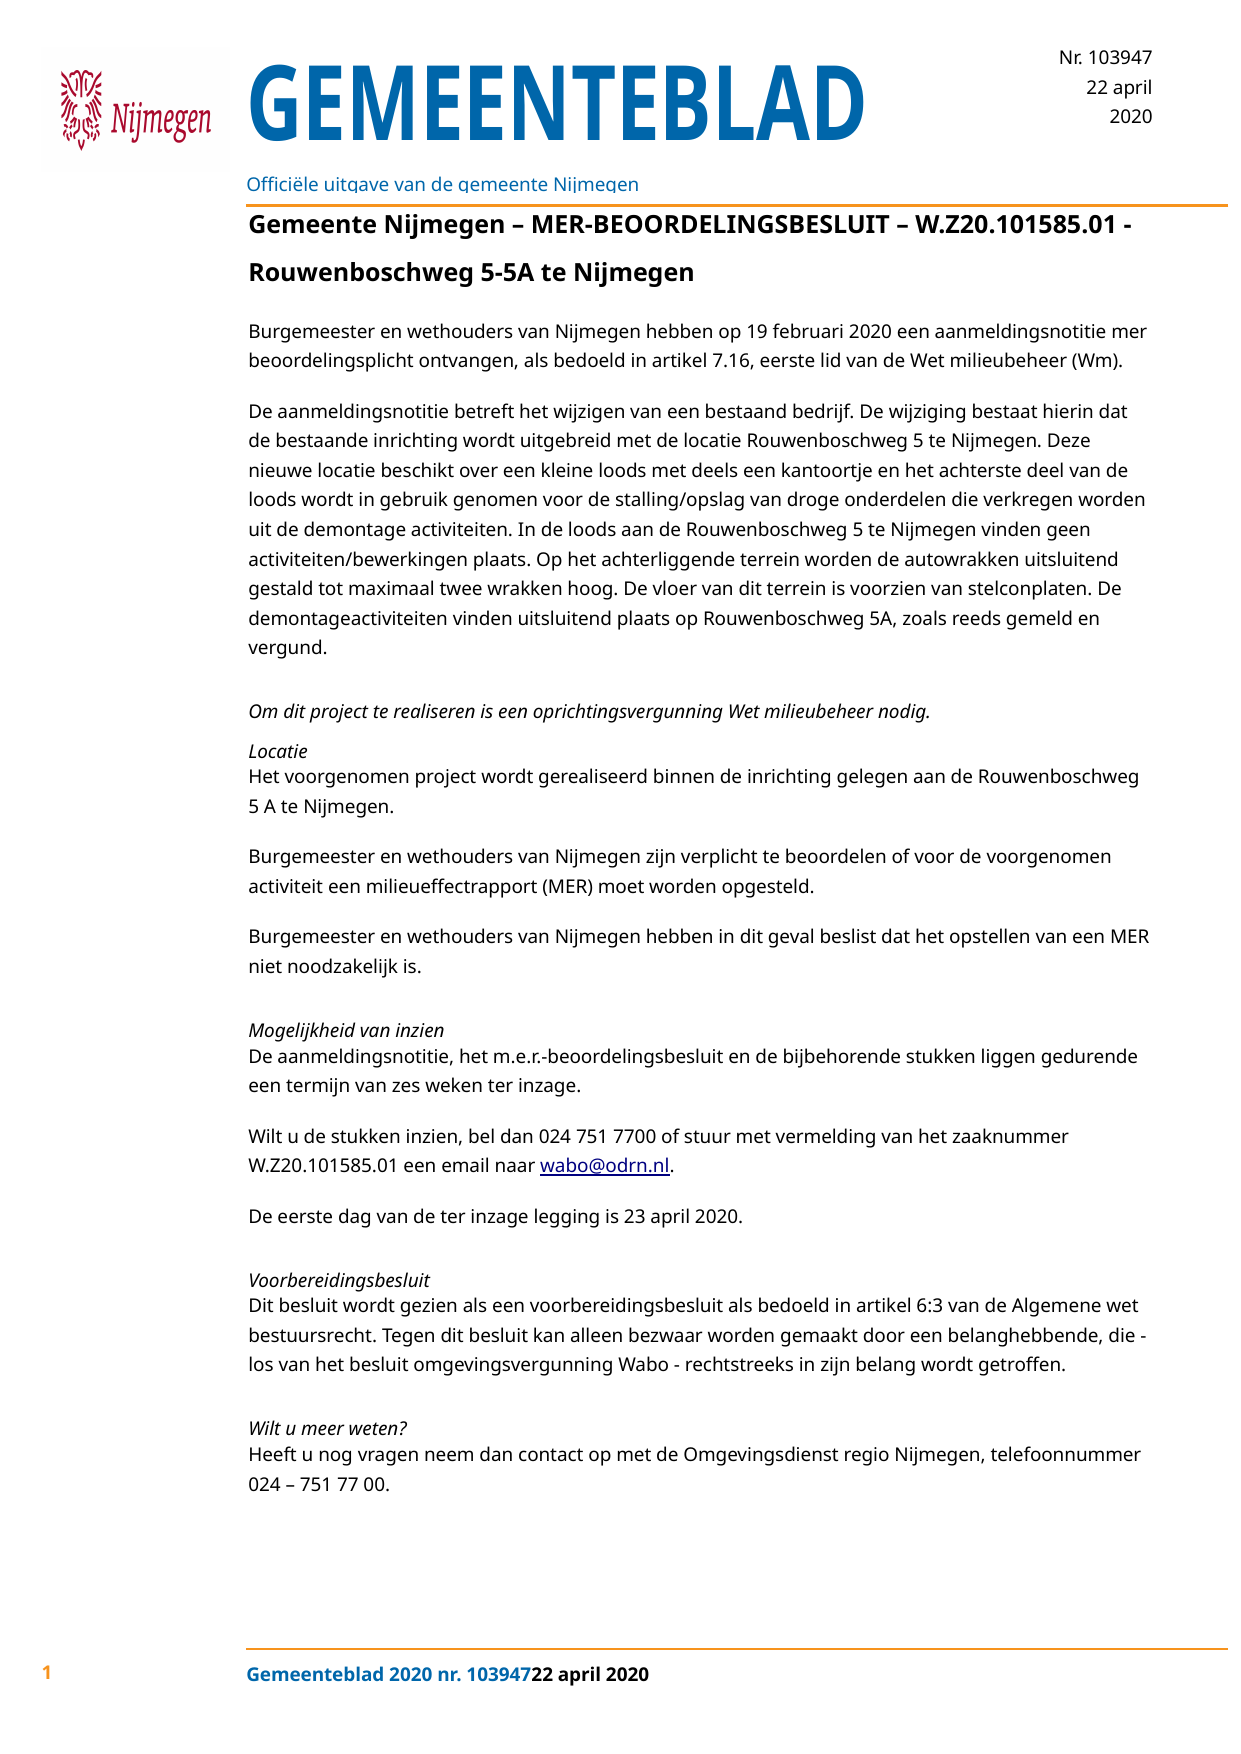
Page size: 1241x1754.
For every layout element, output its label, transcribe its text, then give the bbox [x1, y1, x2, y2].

text Heeft u nog vragen neem dan contact op met de Omgevingsdienst regio Nijmegen, telefoonnummer 024 – 751 77 00. [248, 1441, 1152, 1497]
text Wilt u meer weten? [248, 1416, 1152, 1441]
text Dit besluit wordt gezien als een voorbereidingsbesluit als bedoeld in artikel 6:3 van de Algemene wet bestuursrecht. Tegen dit besluit kan alleen bezwaar worden gemaakt door een belanghebbende, die - los van het besluit omgevingsvergunning Wabo - rechtstreeks in zijn belang wordt getroffen. [248, 1292, 1152, 1377]
text Burgemeester en wethouders van Nijmegen zijn verplicht te beoordelen of voor de voorgenomen activiteit een milieueffectrapport (MER) moet worden opgesteld. [248, 843, 1152, 899]
text Burgemeester en wethouders van Nijmegen hebben op 19 februari 2020 een aanmeldingsnotitie mer beoordelingsplicht ontvangen, als bedoeld in artikel 7.16, eerste lid van de Wet milieubeheer (Wm). [248, 318, 1152, 373]
text Wilt u de stukken inzien, bel dan 024 751 7700 of stuur met vermelding van het zaaknummer W.Z20.101585.01 een email naar wabo@odrn.nl. [248, 1123, 1152, 1178]
text Het voorgenomen project wordt gerealiseerd binnen de inrichting gelegen aan de Rouwenboschweg 5 A te Nijmegen. [248, 763, 1152, 819]
text Mogelijkheid van inzien [248, 1017, 1152, 1043]
text Locatie [248, 738, 1152, 763]
text Om dit project te realiseren is een oprichtingsvergunning Wet milieubeheer nodig. [248, 698, 1152, 724]
picture [41, 47, 231, 172]
text De aanmeldingsnotitie, het m.e.r.-beoordelingsbesluit en de bijbehorende stukken liggen gedurende een termijn van zes weken ter inzage. [248, 1043, 1152, 1098]
text De aanmeldingsnotitie betreft het wijzigen van een bestaand bedrijf. De wijziging bestaat hierin dat de bestaande inrichting wordt uitgebreid met de locatie Rouwenboschweg 5 te Nijmegen. Deze nieuwe locatie beschikt over een kleine loods met deels een kantoortje en het achterste deel van de loods wordt in gebruik genomen voor de stalling/opslag van droge onderdelen die verkregen worden uit de demontage activiteiten. In de loods aan de Rouwenboschweg 5 te Nijmegen vinden geen activiteiten/bewerkingen plaats. Op het achterliggende terrein worden de autowrakken uitsluitend gestald tot maximaal twee wrakken hoog. De vloer van dit terrein is voorzien van stelconplaten. De demontageactiviteiten vinden uitsluitend plaats op Rouwenboschweg 5A, zoals reeds gemeld en vergund. [248, 398, 1152, 660]
text Gemeente Nijmegen – MER-BEOORDELINGSBESLUIT – W.Z20.101585.01 - Rouwenboschweg 5-5A te Nijmegen [248, 207, 1152, 288]
text Burgemeester en wethouders van Nijmegen hebben in dit geval beslist dat het opstellen van een MER niet noodzakelijk is. [248, 923, 1152, 979]
text De eerste dag van de ter inzage legging is 23 april 2020. [248, 1203, 1152, 1228]
text Voorbereidingsbesluit [248, 1267, 1152, 1292]
